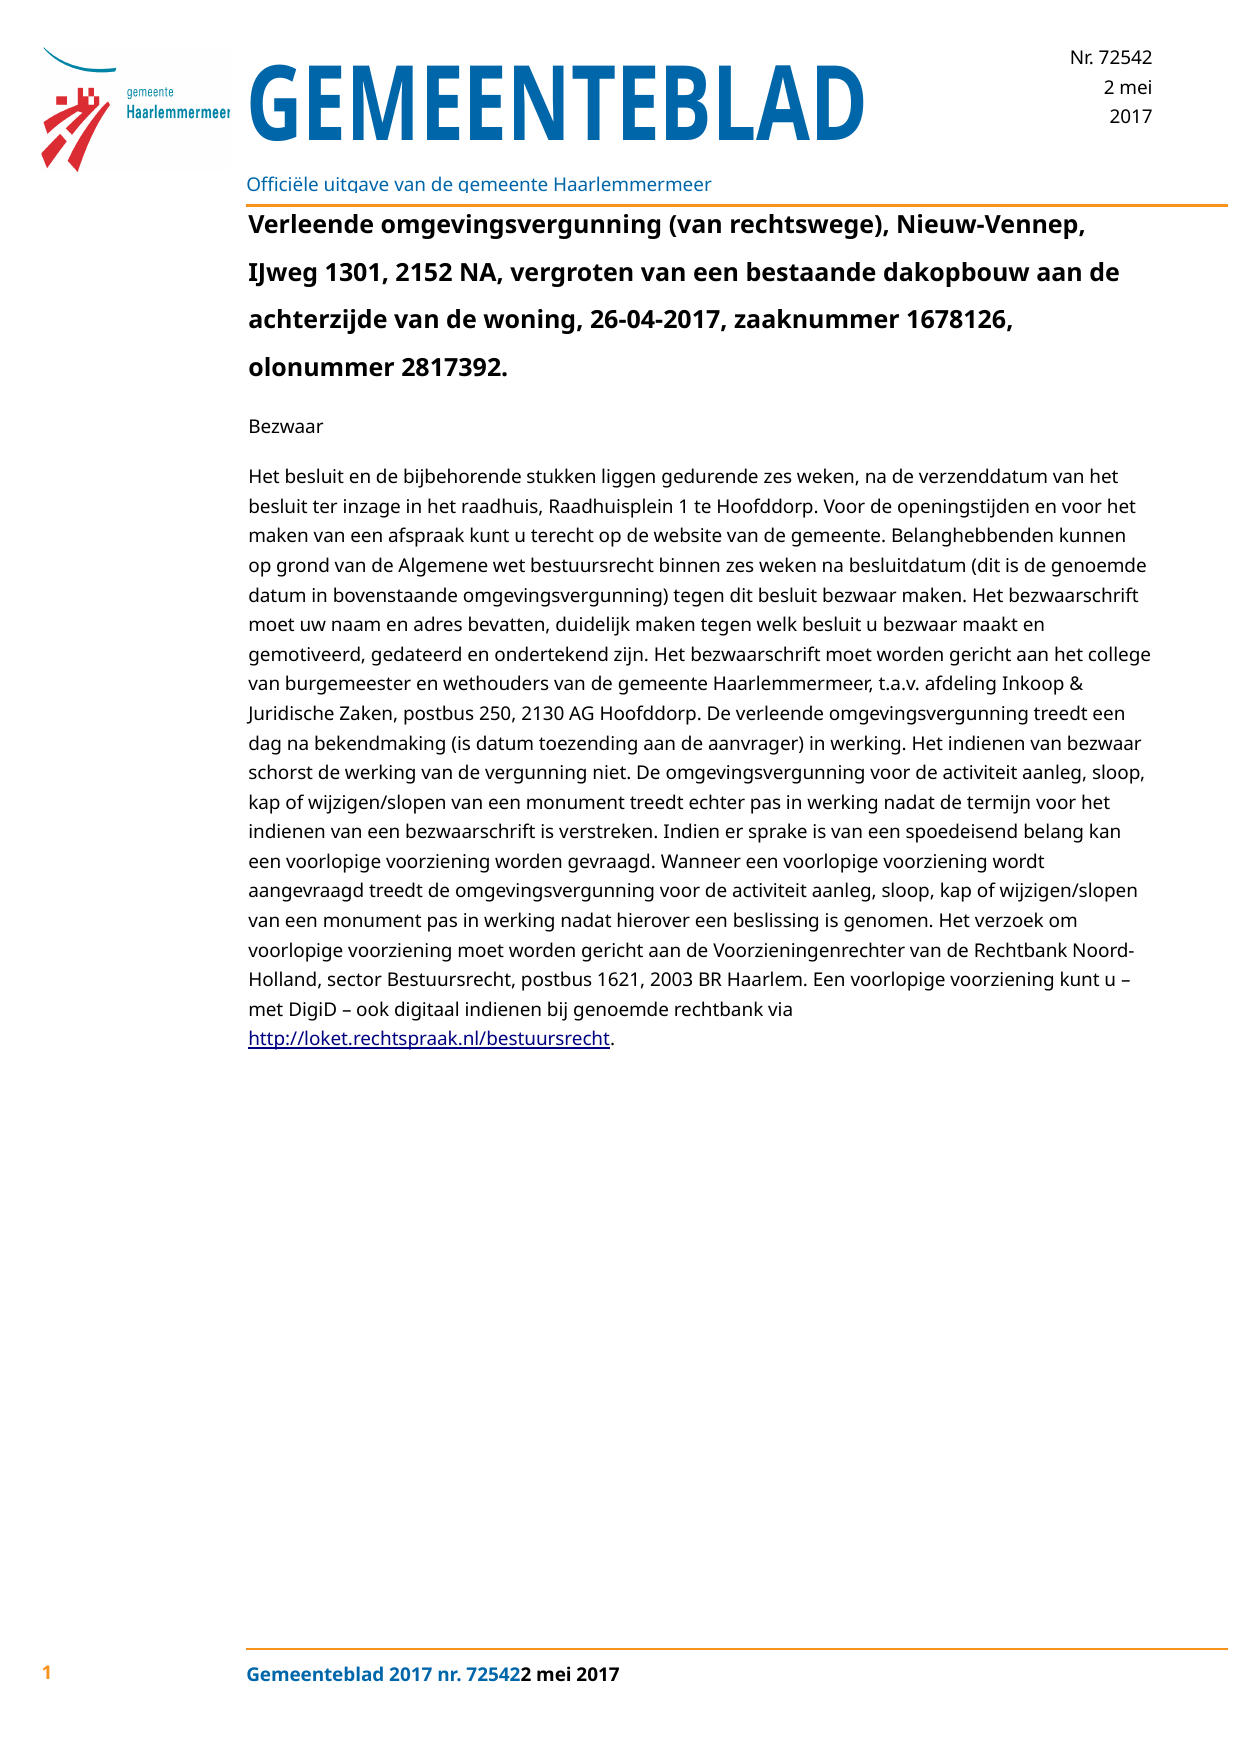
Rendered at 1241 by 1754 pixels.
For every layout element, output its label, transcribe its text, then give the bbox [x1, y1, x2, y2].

picture [41, 47, 231, 172]
text Het besluit en de bijbehorende stukken liggen gedurende zes weken, na de verzenddatum van het besluit ter inzage in het raadhuis, Raadhuisplein 1 te Hoofddorp. Voor de openingstijden en voor het maken van een afspraak kunt u terecht op de website van de gemeente. Belanghebbenden kunnen op grond van de Algemene wet bestuursrecht binnen zes weken na besluitdatum (dit is de genoemde datum in bovenstaande omgevingsvergunning) tegen dit besluit bezwaar maken. Het bezwaarschrift moet uw naam en adres bevatten, duidelijk maken tegen welk besluit u bezwaar maakt en gemotiveerd, gedateerd en ondertekend zijn. Het bezwaarschrift moet worden gericht aan het college van burgemeester en wethouders van de gemeente Haarlemmermeer, t.a.v. afdeling Inkoop & Juridische Zaken, postbus 250, 2130 AG Hoofddorp. De verleende omgevingsvergunning treedt een dag na bekendmaking (is datum toezending aan de aanvrager) in werking. Het indienen van bezwaar schorst de werking van de vergunning niet. De omgevingsvergunning voor de activiteit aanleg, sloop, kap of wijzigen/slopen van een monument treedt echter pas in werking nadat de termijn voor het indienen van een bezwaarschrift is verstreken. Indien er sprake is van een spoedeisend belang kan een voorlopige voorziening worden gevraagd. Wanneer een voorlopige voorziening wordt aangevraagd treedt de omgevingsvergunning voor de activiteit aanleg, sloop, kap of wijzigen/slopen van een monument pas in werking nadat hierover een beslissing is genomen. Het verzoek om voorlopige voorziening moet worden gericht aan de Voorzieningenrechter van de Rechtbank Noord-Holland, sector Bestuursrecht, postbus 1621, 2003 BR Haarlem. Een voorlopige voorziening kunt u – met DigiD – ook digitaal indienen bij genoemde rechtbank via http://loket.rechtspraak.nl/bestuursrecht. [248, 463, 1152, 1051]
text Verleende omgevingsvergunning (van rechtswege), Nieuw-Vennep, IJweg 1301, 2152 NA, vergroten van een bestaande dakopbouw aan de achterzijde van de woning, 26-04-2017, zaaknummer 1678126, olonummer 2817392. [248, 207, 1152, 384]
text Bezwaar [248, 413, 1152, 439]
